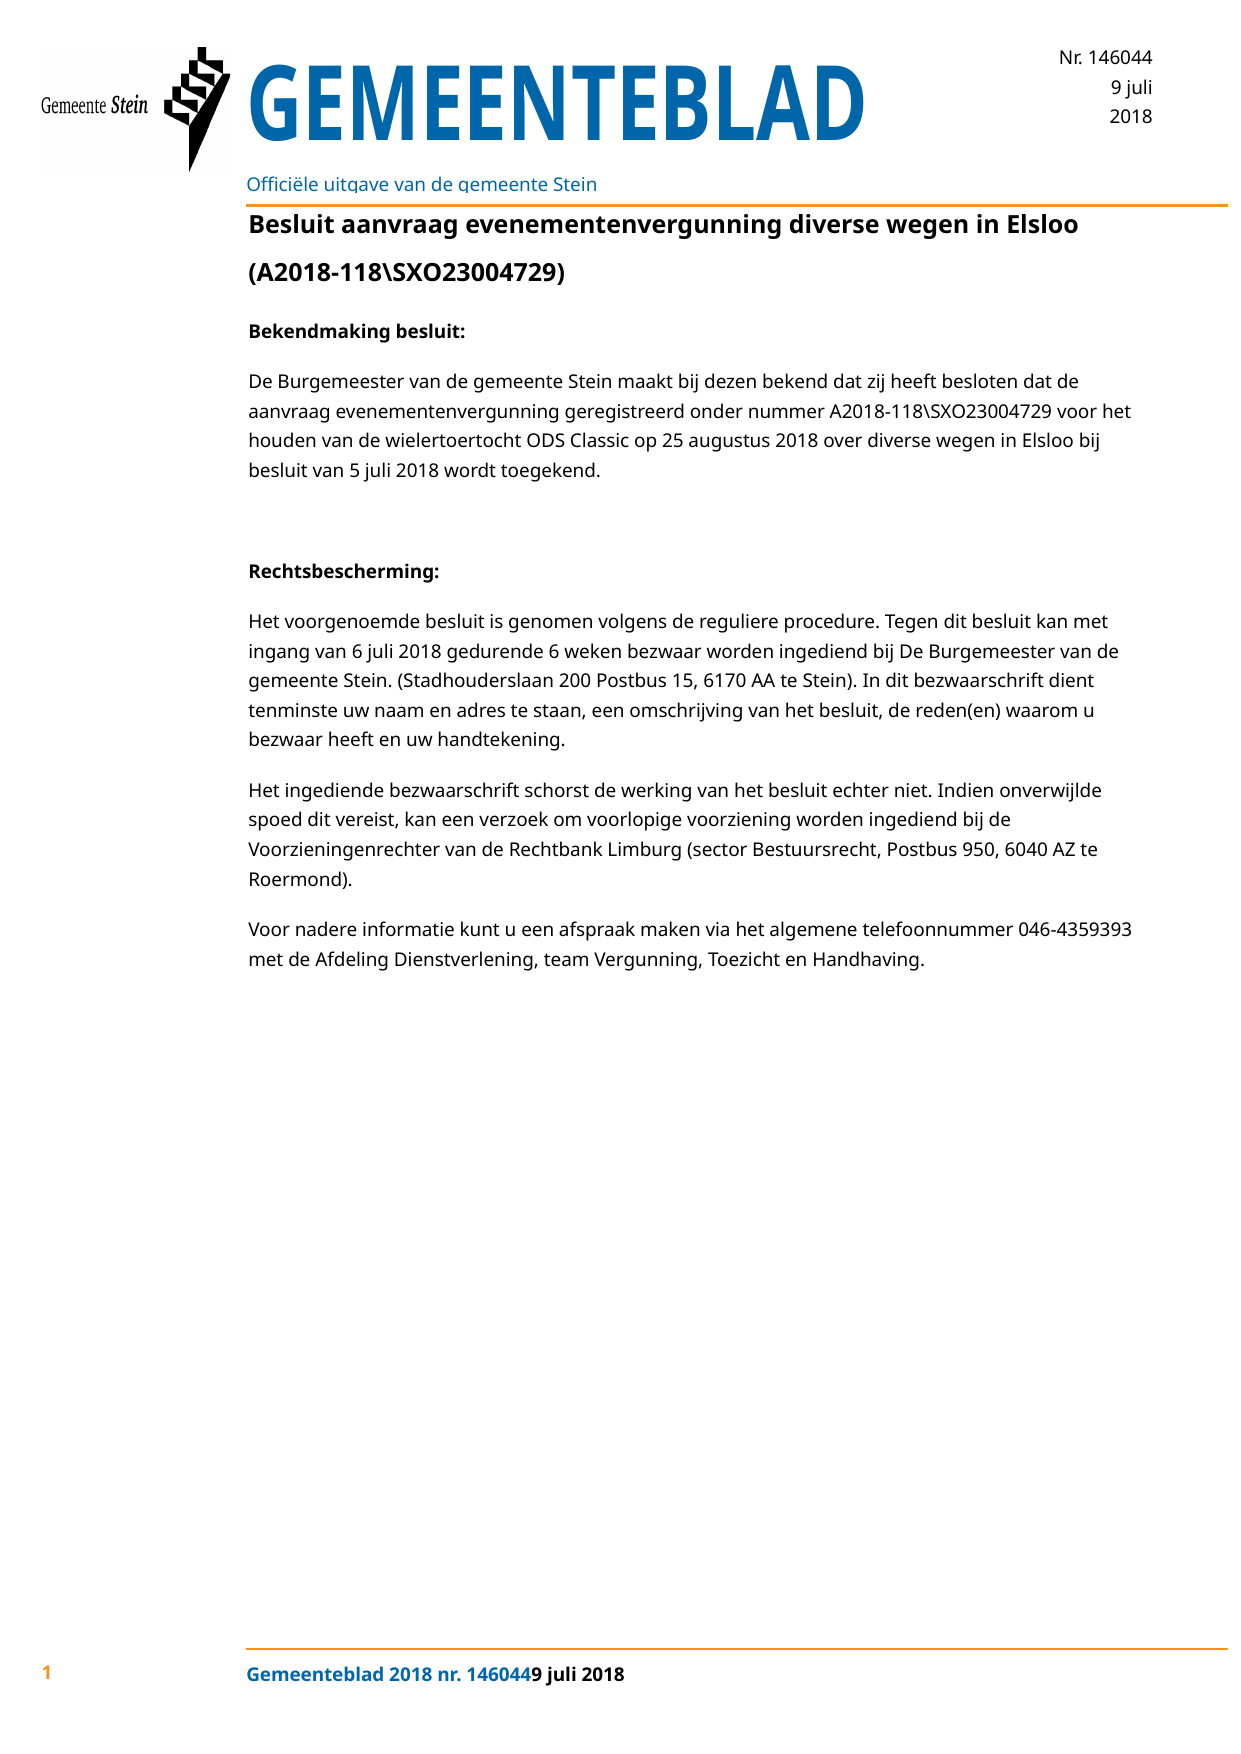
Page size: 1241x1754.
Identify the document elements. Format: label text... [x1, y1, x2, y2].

text Het ingediende bezwaarschrift schorst de werking van het besluit echter niet. Indien onverwijlde spoed dit vereist, kan een verzoek om voorlopige voorziening worden ingediend bij de Voorzieningenrechter van de Rechtbank Limburg (sector Bestuursrecht, Postbus 950, 6040 AZ te Roermond). [248, 777, 1152, 892]
picture [41, 47, 231, 172]
text Bekendmaking besluit: [248, 318, 1152, 344]
text Voor nadere informatie kunt u een afspraak maken via het algemene telefoonnummer 046-4359393 met de Afdeling Dienstverlening, team Vergunning, Toezicht en Handhaving. [248, 916, 1152, 972]
text Het voorgenoemde besluit is genomen volgens de reguliere procedure. Tegen dit besluit kan met ingang van 6 juli 2018 gedurende 6 weken bezwaar worden ingediend bij De Burgemeester van de gemeente Stein. (Stadhouderslaan 200 Postbus 15, 6170 AA te Stein). In dit bezwaarschrift dient tenminste uw naam en adres te staan, een omschrijving van het besluit, de reden(en) waarom u bezwaar heeft en uw handtekening. [248, 608, 1152, 752]
text Besluit aanvraag evenementenvergunning diverse wegen in Elsloo (A2018-118\SXO23004729) [248, 207, 1152, 288]
text De Burgemeester van de gemeente Stein maakt bij dezen bekend dat zij heeft besloten dat de aanvraag evenementenvergunning geregistreerd onder nummer A2018-118\SXO23004729 voor het houden van de wielertoertocht ODS Classic op 25 augustus 2018 over diverse wegen in Elsloo bij besluit van 5 juli 2018 wordt toegekend. [248, 368, 1152, 483]
text Rechtsbescherming: [248, 558, 1152, 584]
